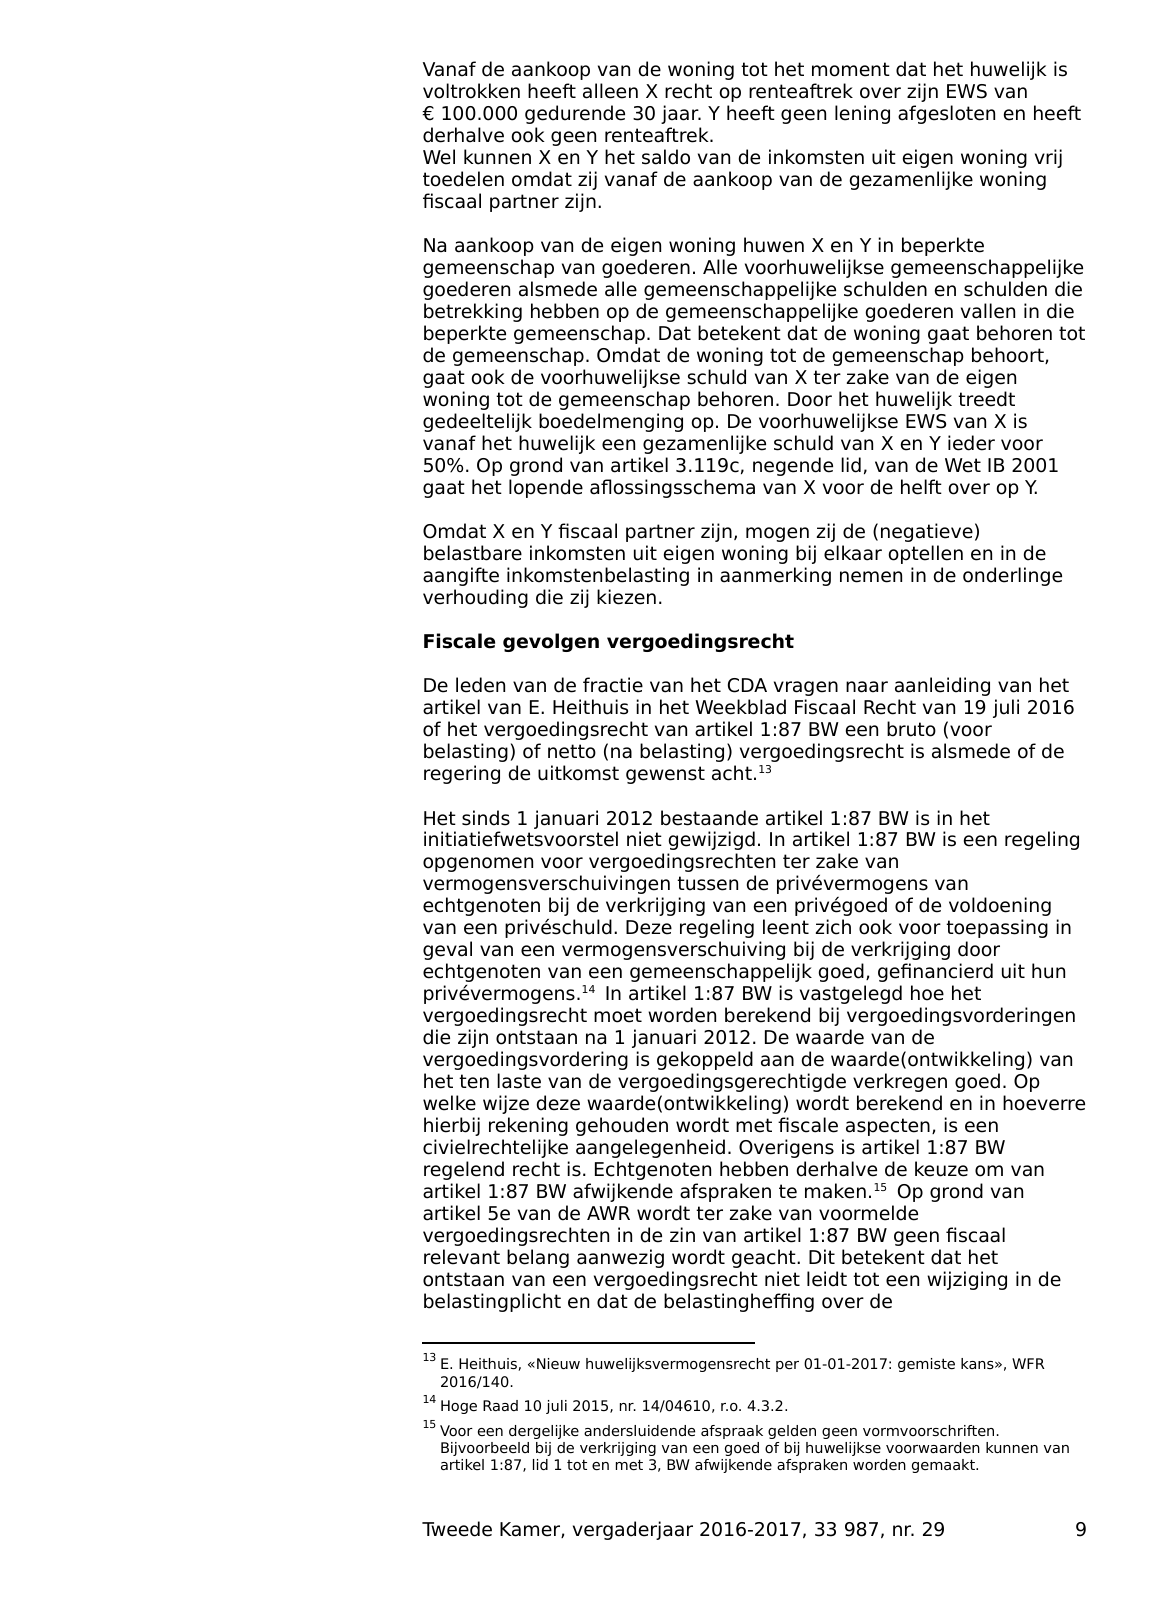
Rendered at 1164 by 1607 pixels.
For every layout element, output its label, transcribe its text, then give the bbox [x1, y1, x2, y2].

text E. Heithuis, «Nieuw huwelijksvermogensrecht per 01-01-2017: gemiste kans», WFR 2016/140. [422, 1352, 1087, 1391]
text Na aankoop van de eigen woning huwen X en Y in beperkte gemeenschap van goederen. Alle voorhuwelijkse gemeenschappelijke goederen alsmede alle gemeenschappelijke schulden en schulden die betrekking hebben op de gemeenschappelijke goederen vallen in die beperkte gemeenschap. Dat betekent dat de woning gaat behoren tot de gemeenschap. Omdat de woning tot de gemeenschap behoort, gaat ook de voorhuwelijkse schuld van X ter zake van de eigen woning tot de gemeenschap behoren. Door het huwelijk treedt gedeeltelijk boedelmenging op. De voorhuwelijkse EWS van X is vanaf het huwelijk een gezamenlijke schuld van X en Y ieder voor 50%. Op grond van artikel 3.119c, negende lid, van de Wet IB 2001 gaat het lopende aflossingsschema van X voor de helft over op Y. [422, 235, 1087, 499]
subtitle Fiscale gevolgen vergoedingsrecht [422, 631, 1087, 653]
text Wel kunnen X en Y het saldo van de inkomsten uit eigen woning vrij toedelen omdat zij vanaf de aankoop van de gezamenlijke woning fiscaal partner zijn. [422, 147, 1087, 213]
text Voor een dergelijke andersluidende afspraak gelden geen vormvoorschriften. Bijvoorbeeld bij de verkrijging van een goed of bij huwelijkse voorwaarden kunnen van artikel 1:87, lid 1 tot en met 3, BW afwijkende afspraken worden gemaakt. [422, 1418, 1087, 1474]
text Hoge Raad 10 juli 2015, nr. 14/04610, r.o. 4.3.2. [422, 1393, 1087, 1416]
text Vanaf de aankoop van de woning tot het moment dat het huwelijk is voltrokken heeft alleen X recht op renteaftrek over zijn EWS van € 100.000 gedurende 30 jaar. Y heeft geen lening afgesloten en heeft derhalve ook geen renteaftrek. [422, 59, 1087, 147]
text Omdat X en Y fiscaal partner zijn, mogen zij de (negatieve) belastbare inkomsten uit eigen woning bij elkaar optellen en in de aangifte inkomstenbelasting in aanmerking nemen in de onderlinge verhouding die zij kiezen. [422, 521, 1087, 609]
text Het sinds 1 januari 2012 bestaande artikel 1:87 BW is in het initiatiefwetsvoorstel niet gewijzigd. In artikel 1:87 BW is een regeling opgenomen voor vergoedingsrechten ter zake van vermogensverschuivingen tussen de privévermogens van echtgenoten bij de verkrijging van een privégoed of de voldoening van een privéschuld. Deze regeling leent zich ook voor toepassing in geval van een vermogensverschuiving bij de verkrijging door echtgenoten van een gemeenschappelijk goed, gefinancierd uit hun privévermogens. In artikel 1:87 BW is vastgelegd hoe het vergoedingsrecht moet worden berekend bij vergoedingsvorderingen die zijn ontstaan na 1 januari 2012. De waarde van de vergoedingsvordering is gekoppeld aan de waarde(ontwikkeling) van het ten laste van de vergoedingsgerechtigde verkregen goed. Op welke wijze deze waarde(ontwikkeling) wordt berekend en in hoeverre hierbij rekening gehouden wordt met fiscale aspecten, is een civielrechtelijke aangelegenheid. Overigens is artikel 1:87 BW regelend recht is. Echtgenoten hebben derhalve de keuze om van artikel 1:87 BW afwijkende afspraken te maken. Op grond van artikel 5e van de AWR wordt ter zake van voormelde vergoedingsrechten in de zin van artikel 1:87 BW geen fiscaal relevant belang aanwezig wordt geacht. Dit betekent dat het ontstaan van een vergoedingsrecht niet leidt tot een wijziging in de belastingplicht en dat de belastingheffing over de [422, 807, 1087, 1313]
text De leden van de fractie van het CDA vragen naar aanleiding van het artikel van E. Heithuis in het Weekblad Fiscaal Recht van 19 juli 2016 of het vergoedingsrecht van artikel 1:87 BW een bruto (voor belasting) of netto (na belasting) vergoedingsrecht is alsmede of de regering de uitkomst gewenst acht. [422, 675, 1087, 785]
